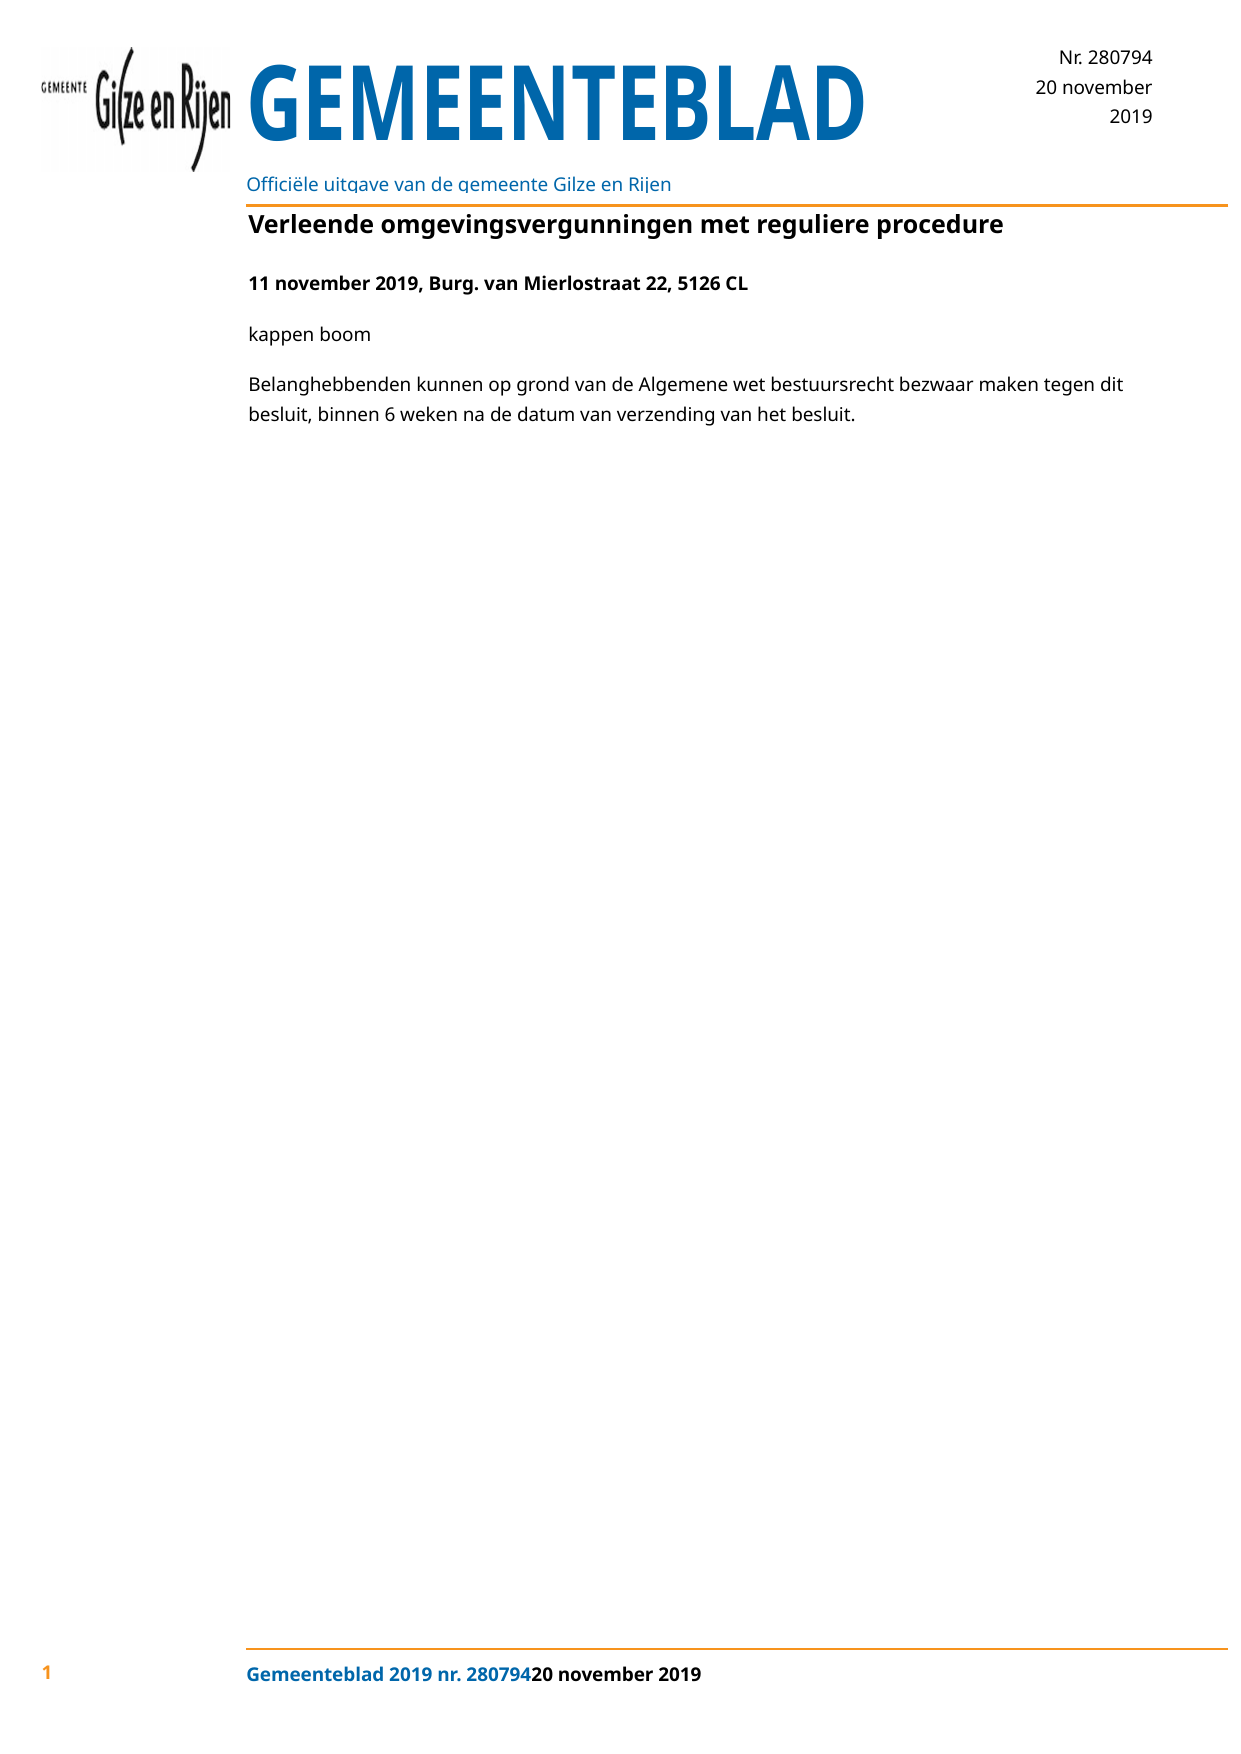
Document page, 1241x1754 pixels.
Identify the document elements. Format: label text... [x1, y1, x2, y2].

text Verleende omgevingsvergunningen met reguliere procedure [248, 207, 1152, 241]
text Belanghebbenden kunnen op grond van de Algemene wet bestuursrecht bezwaar maken tegen dit besluit, binnen 6 weken na de datum van verzending van het besluit. [248, 371, 1152, 426]
text kappen boom [248, 321, 1152, 346]
text 11 november 2019, Burg. van Mierlostraat 22, 5126 CL [248, 270, 1152, 296]
picture [41, 47, 231, 172]
